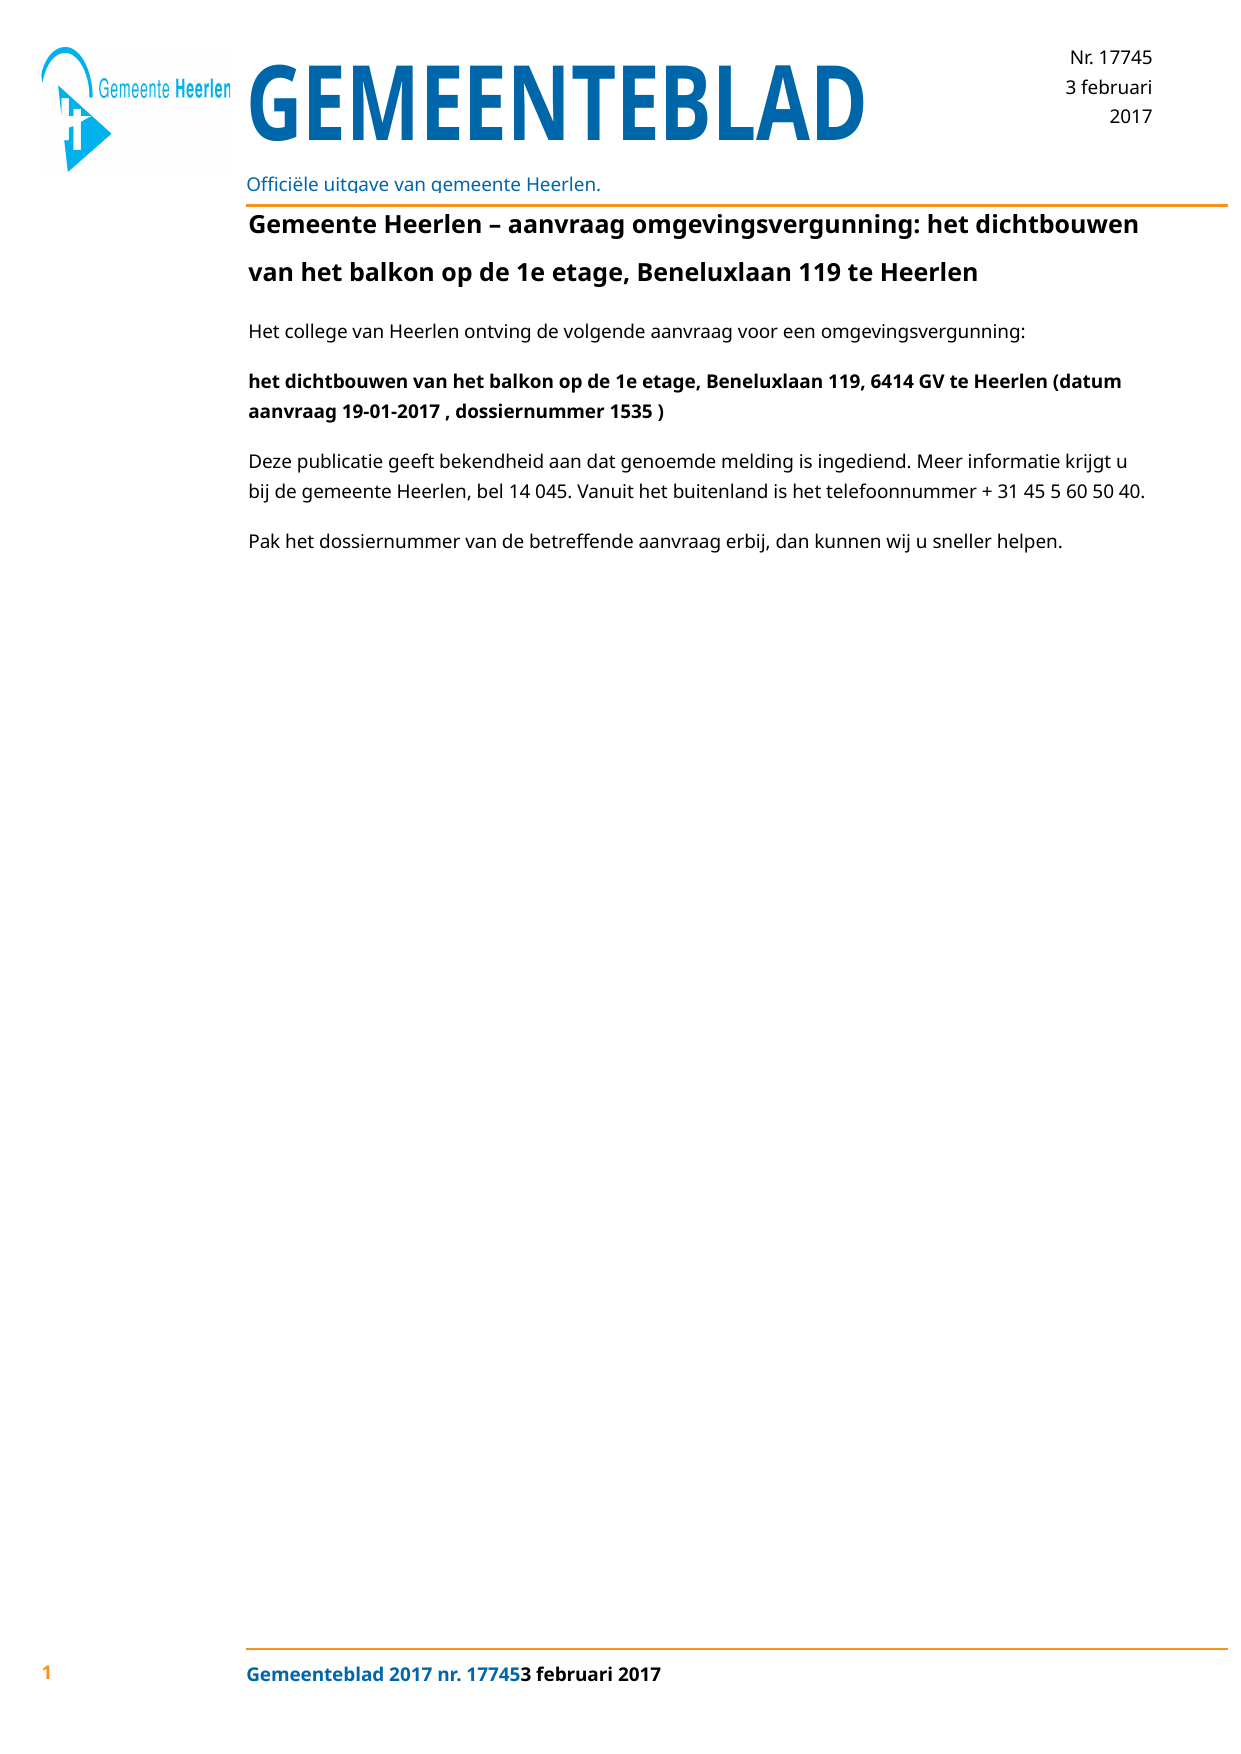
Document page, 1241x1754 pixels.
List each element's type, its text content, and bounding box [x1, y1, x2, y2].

text Gemeente Heerlen – aanvraag omgevingsvergunning: het dichtbouwen van het balkon op de 1e etage, Beneluxlaan 119 te Heerlen [248, 207, 1152, 288]
text het dichtbouwen van het balkon op de 1e etage, Beneluxlaan 119, 6414 GV te Heerlen (datum aanvraag 19-01-2017 , dossiernummer 1535 ) [248, 368, 1152, 424]
picture [41, 47, 58, 70]
picture [41, 47, 231, 172]
text Deze publicatie geeft bekendheid aan dat genoemde melding is ingediend. Meer informatie krijgt u bij de gemeente Heerlen, bel 14 045. Vanuit het buitenland is het telefoonnummer + 31 45 5 60 50 40. [248, 448, 1152, 504]
text Het college van Heerlen ontving de volgende aanvraag voor een omgevingsvergunning: [248, 318, 1152, 344]
text Pak het dossiernummer van de betreffende aanvraag erbij, dan kunnen wij u sneller helpen. [248, 528, 1152, 554]
